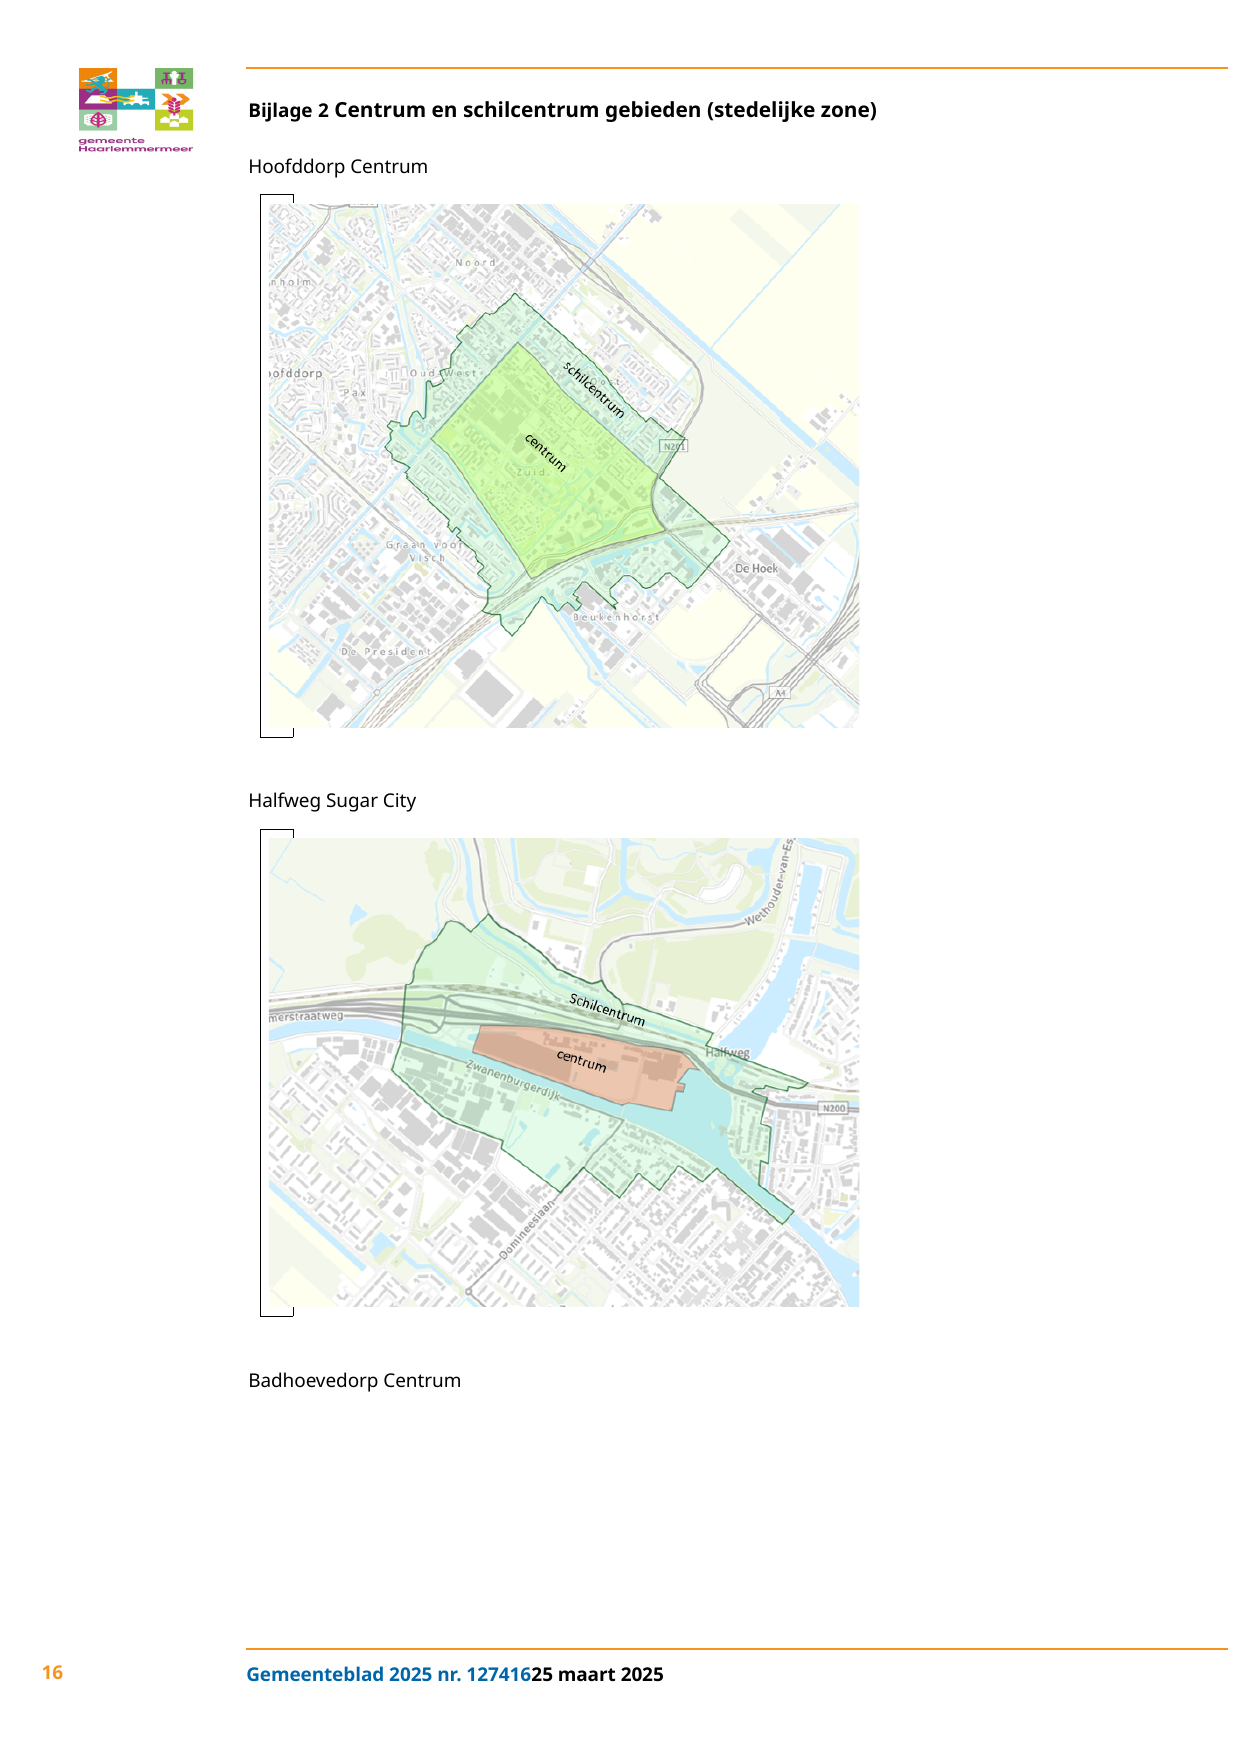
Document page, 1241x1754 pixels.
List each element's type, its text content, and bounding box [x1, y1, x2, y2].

text Bijlage 2 Centrum en schilcentrum gebieden (stedelijke zone) [248, 95, 1152, 123]
text Halfweg Sugar City [248, 788, 1152, 813]
text Badhoevedorp Centrum [248, 1367, 1152, 1392]
picture [268, 203, 860, 728]
text Hoofddorp Centrum [248, 153, 1152, 179]
picture [41, 47, 231, 172]
picture [268, 838, 860, 1307]
